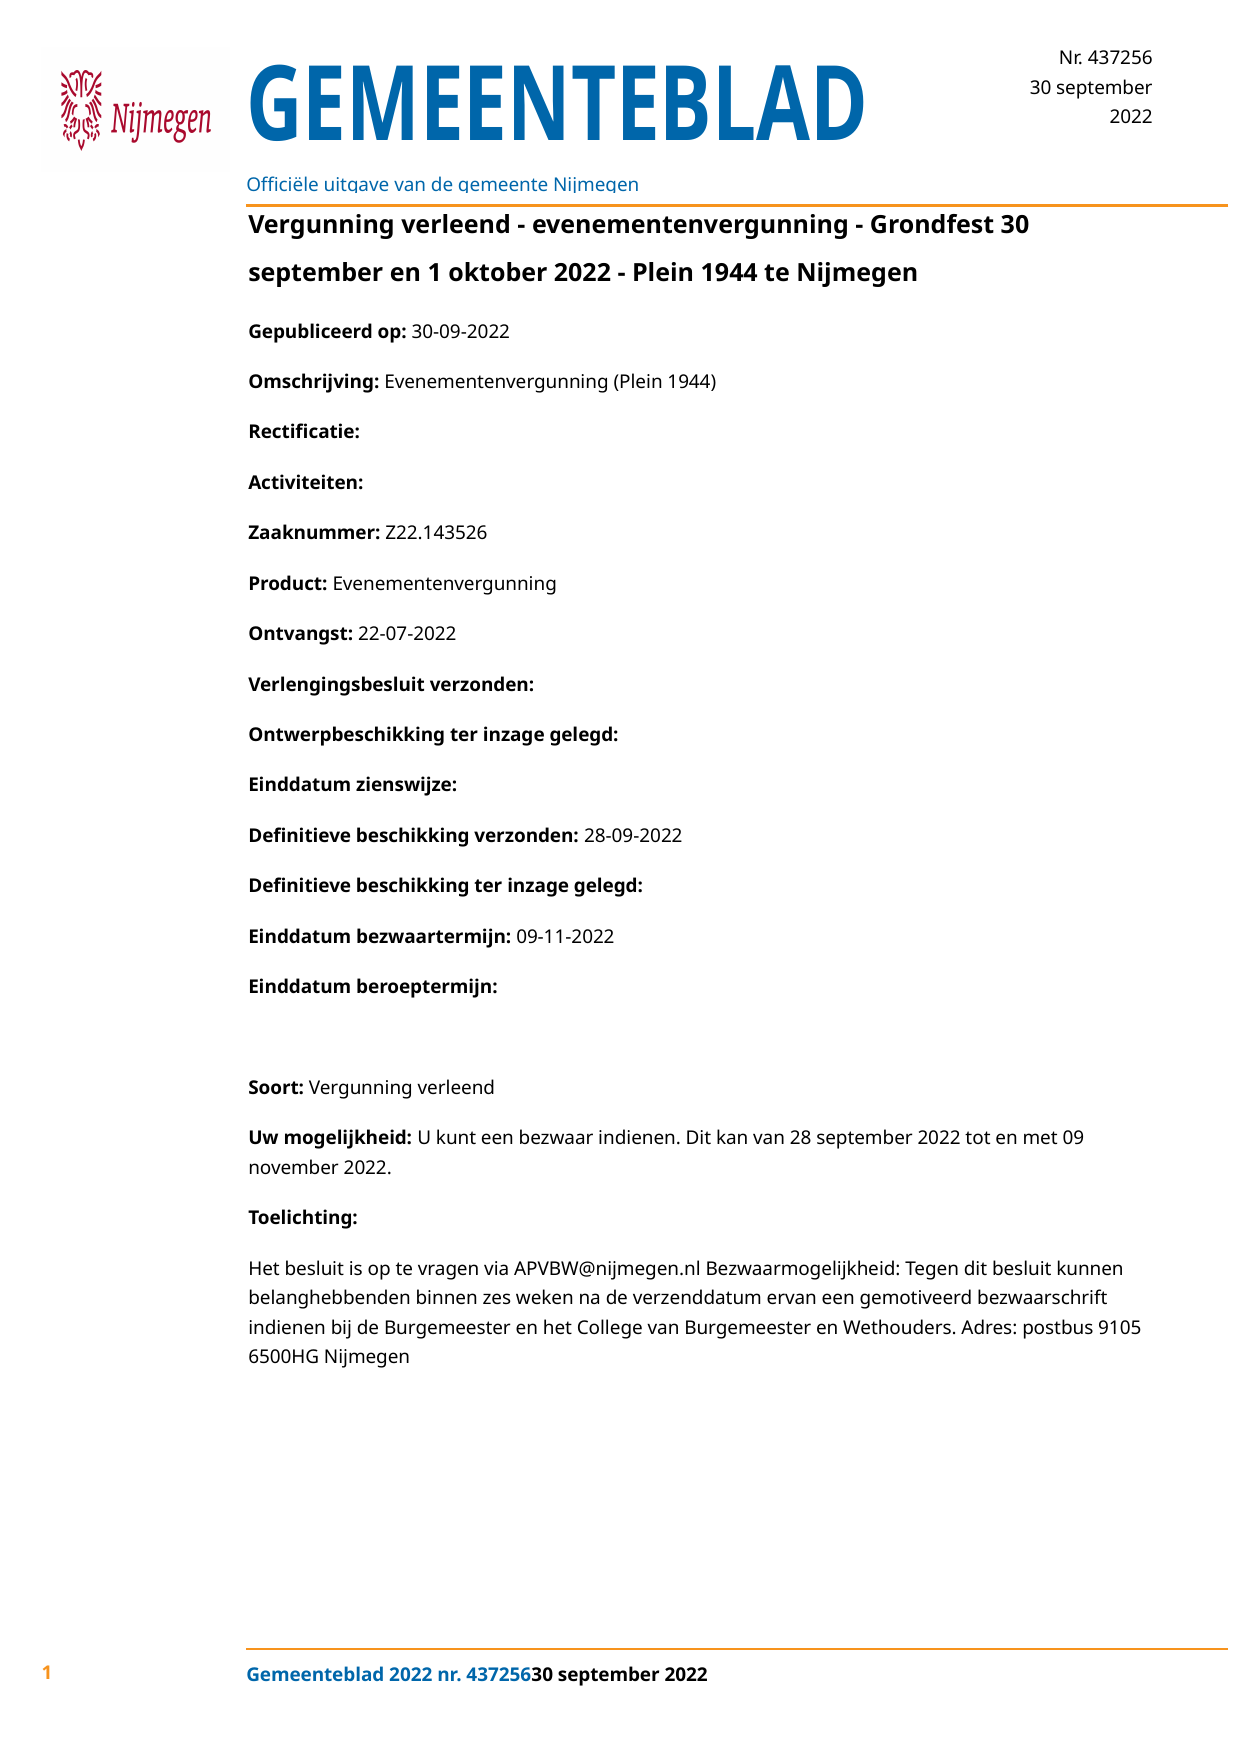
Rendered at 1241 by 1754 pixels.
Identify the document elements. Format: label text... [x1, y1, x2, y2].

text Definitieve beschikking ter inzage gelegd: [248, 872, 1152, 898]
text Uw mogelijkheid: U kunt een bezwaar indienen. Dit kan van 28 september 2022 tot en met 09 november 2022. [248, 1124, 1152, 1180]
text Product: Evenementenvergunning [248, 570, 1152, 596]
text Ontvangst: 22-07-2022 [248, 620, 1152, 646]
text Einddatum beroeptermijn: [248, 973, 1152, 999]
text Zaaknummer: Z22.143526 [248, 519, 1152, 545]
text Ontwerpbeschikking ter inzage gelegd: [248, 721, 1152, 747]
text Vergunning verleend - evenementenvergunning - Grondfest 30 september en 1 oktober 2022 - Plein 1944 te Nijmegen [248, 207, 1152, 288]
text Toelichting: [248, 1204, 1152, 1230]
text Activiteiten: [248, 469, 1152, 495]
text Het besluit is op te vragen via APVBW@nijmegen.nl Bezwaarmogelijkheid: Tegen dit besluit kunnen belanghebbenden binnen zes weken na de verzenddatum ervan een gemotiveerd bezwaarschrift indienen bij de Burgemeester en het College van Burgemeester en Wethouders. Adres: postbus 9105 6500HG Nijmegen [248, 1255, 1152, 1369]
text Rectificatie: [248, 419, 1152, 444]
picture [41, 47, 231, 172]
text Definitieve beschikking verzonden: 28-09-2022 [248, 822, 1152, 848]
text Einddatum bezwaartermijn: 09-11-2022 [248, 923, 1152, 949]
text Verlengingsbesluit verzonden: [248, 671, 1152, 697]
text Soort: Vergunning verleend [248, 1074, 1152, 1100]
text Gepubliceerd op: 30-09-2022 [248, 318, 1152, 344]
text Einddatum zienswijze: [248, 772, 1152, 797]
text Omschrijving: Evenementenvergunning (Plein 1944) [248, 368, 1152, 394]
